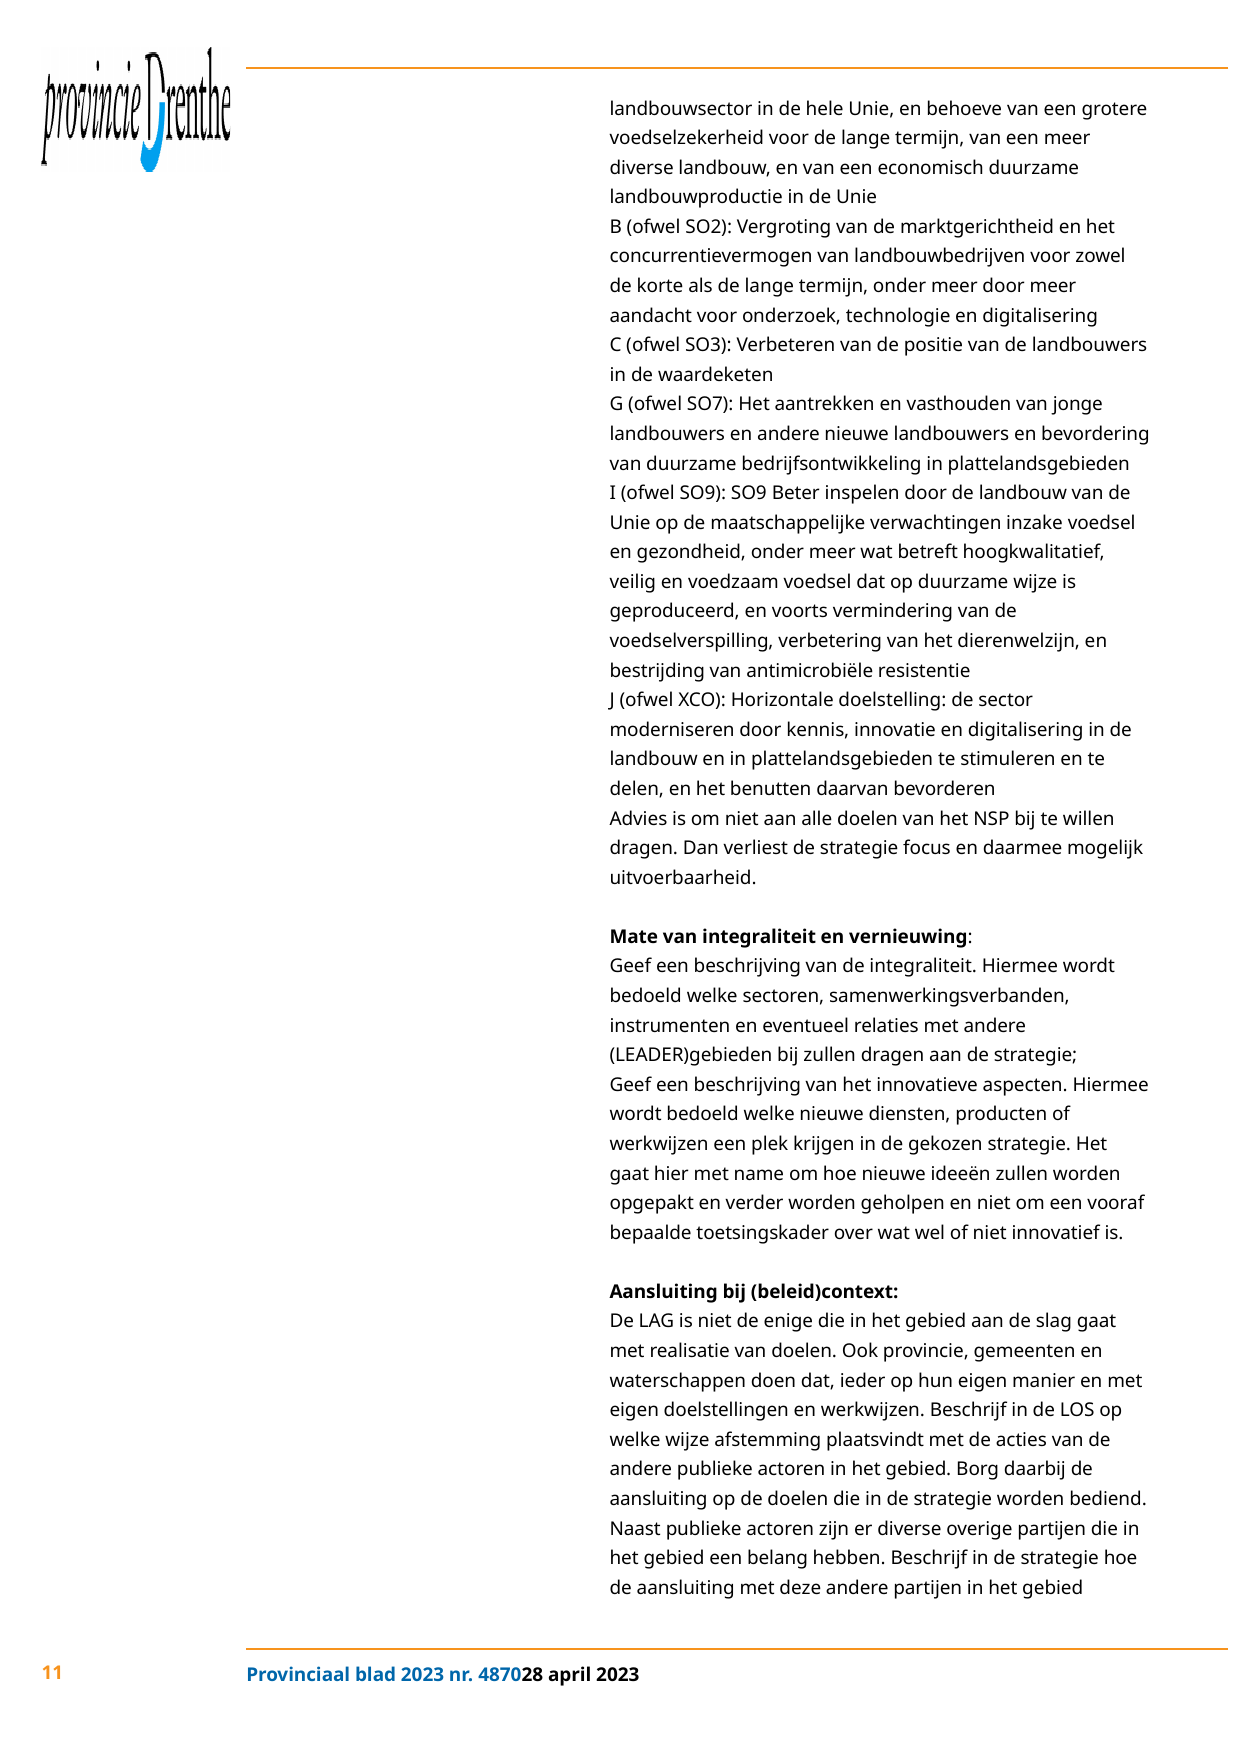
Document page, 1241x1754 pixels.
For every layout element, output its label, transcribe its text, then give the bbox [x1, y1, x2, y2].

table_cell [429, 95, 609, 1600]
table_cell [248, 95, 429, 1600]
table_cell landbouwsector in de hele Unie, en behoeve van een grotere voedselzekerheid voor de lange termijn, van een meer diverse landbouw, en van een economisch duurzame landbouwproductie in de Unie B (ofwel SO2): Vergroting van de marktgerichtheid en het concurrentievermogen van landbouwbedrijven voor zowel de korte als de lange termijn, onder meer door meer aandacht voor onderzoek, technologie en digitalisering C (ofwel SO3): Verbeteren van de positie van de landbouwers in de waardeketen G (ofwel SO7): Het aantrekken en vasthouden van jonge landbouwers en andere nieuwe landbouwers en bevordering van duurzame bedrijfsontwikkeling in plattelandsgebieden I (ofwel SO9): SO9 Beter inspelen door de landbouw van de Unie op de maatschappelijke verwachtingen inzake voedsel en gezondheid, onder meer wat betreft hoogkwalitatief, veilig en voedzaam voedsel dat op duurzame wijze is geproduceerd, en voorts vermindering van de voedselverspilling, verbetering van het dierenwelzijn, en bestrijding van antimicrobiële resistentie J (ofwel XCO): Horizontale doelstelling: de sector moderniseren door kennis, innovatie en digitalisering in de landbouw en in plattelandsgebieden te stimuleren en te delen, en het benutten daarvan bevorderen Advies is om niet aan alle doelen van het NSP bij te willen dragen. Dan verliest de strategie focus en daarmee mogelijk uitvoerbaarheid. Mate van integraliteit en vernieuwing: Geef een beschrijving van de integraliteit. Hiermee wordt bedoeld welke sectoren, samenwerkingsverbanden, instrumenten en eventueel relaties met andere (LEADER)gebieden bij zullen dragen aan de strategie; Geef een beschrijving van het innovatieve aspecten. Hiermee wordt bedoeld welke nieuwe diensten, producten of werkwijzen een plek krijgen in de gekozen strategie. Het gaat hier met name om hoe nieuwe ideeën zullen worden opgepakt en verder worden geholpen en niet om een vooraf bepaalde toetsingskader over wat wel of niet innovatief is. Aansluiting bij (beleid)context: De LAG is niet de enige die in het gebied aan de slag gaat met realisatie van doelen. Ook provincie, gemeenten en waterschappen doen dat, ieder op hun eigen manier en met eigen doelstellingen en werkwijzen. Beschrijf in de LOS op welke wijze afstemming plaatsvindt met de acties van de andere publieke actoren in het gebied. Borg daarbij de aansluiting op de doelen die in de strategie worden bediend. Naast publieke actoren zijn er diverse overige partijen die in het gebied een belang hebben. Beschrijf in de strategie hoe de aansluiting met deze andere partijen in het gebied [609, 95, 1152, 1600]
picture [41, 47, 231, 172]
